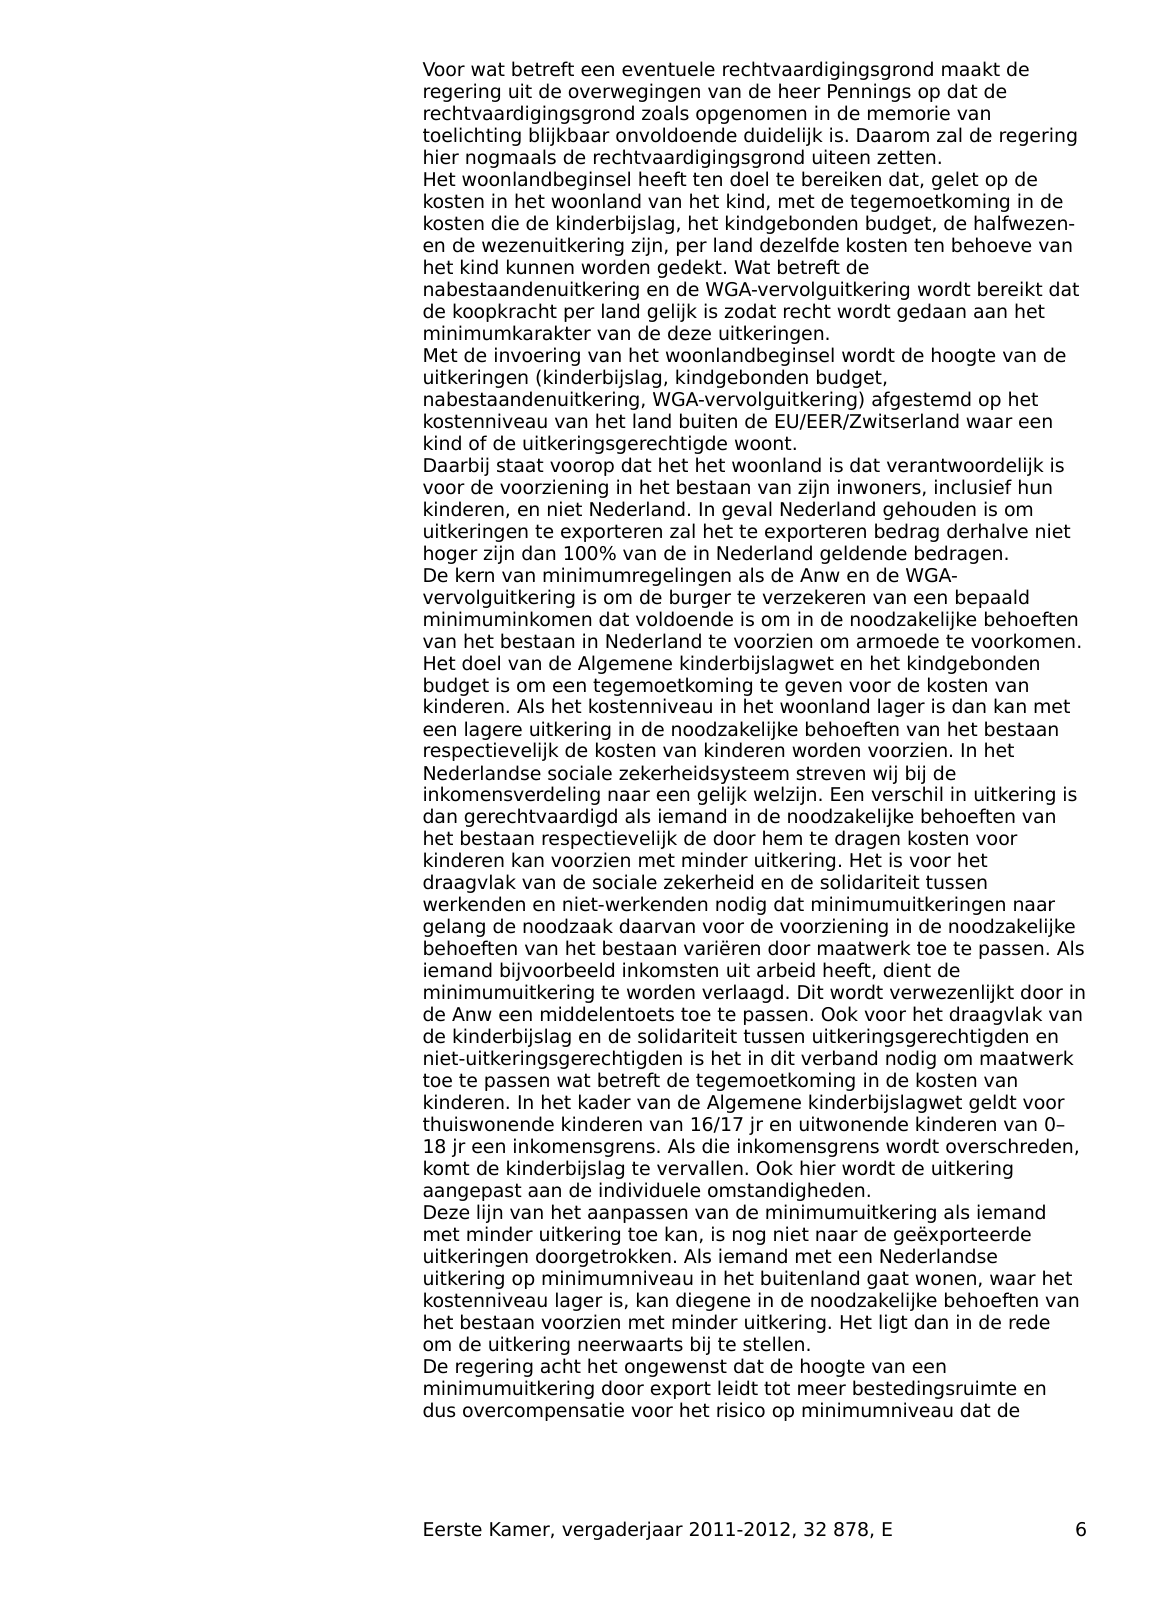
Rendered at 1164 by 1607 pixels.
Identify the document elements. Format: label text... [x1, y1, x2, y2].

text De regering acht het ongewenst dat de hoogte van een minimumuitkering door export leidt tot meer bestedingsruimte en dus overcompensatie voor het risico op minimumniveau dat de [422, 1356, 1087, 1422]
text Het woonlandbeginsel heeft ten doel te bereiken dat, gelet op de kosten in het woonland van het kind, met de tegemoetkoming in de kosten die de kinderbijslag, het kindgebonden budget, de halfwezen- en de wezenuitkering zijn, per land dezelfde kosten ten behoeve van het kind kunnen worden gedekt. Wat betreft de nabestaandenuitkering en de WGA-vervolguitkering wordt bereikt dat de koopkracht per land gelijk is zodat recht wordt gedaan aan het minimumkarakter van de deze uitkeringen. [422, 169, 1087, 345]
text De kern van minimumregelingen als de Anw en de WGA-vervolguitkering is om de burger te verzekeren van een bepaald minimuminkomen dat voldoende is om in de noodzakelijke behoeften van het bestaan in Nederland te voorzien om armoede te voorkomen. Het doel van de Algemene kinderbijslagwet en het kindgebonden budget is om een tegemoetkoming te geven voor de kosten van kinderen. Als het kostenniveau in het woonland lager is dan kan met een lagere uitkering in de noodzakelijke behoeften van het bestaan respectievelijk de kosten van kinderen worden voorzien. In het Nederlandse sociale zekerheidsysteem streven wij bij de inkomensverdeling naar een gelijk welzijn. Een verschil in uitkering is dan gerechtvaardigd als iemand in de noodzakelijke behoeften van het bestaan respectievelijk de door hem te dragen kosten voor kinderen kan voorzien met minder uitkering. Het is voor het draagvlak van de sociale zekerheid en de solidariteit tussen werkenden en niet-werkenden nodig dat minimumuitkeringen naar gelang de noodzaak daarvan voor de voorziening in de noodzakelijke behoeften van het bestaan variëren door maatwerk toe te passen. Als iemand bijvoorbeeld inkomsten uit arbeid heeft, dient de minimumuitkering te worden verlaagd. Dit wordt verwezenlijkt door in de Anw een middelentoets toe te passen. Ook voor het draagvlak van de kinderbijslag en de solidariteit tussen uitkeringsgerechtigden en niet-uitkeringsgerechtigden is het in dit verband nodig om maatwerk toe te passen wat betreft de tegemoetkoming in de kosten van kinderen. In het kader van de Algemene kinderbijslagwet geldt voor thuiswonende kinderen van 16/17 jr en uitwonende kinderen van 0–18 jr een inkomensgrens. Als die inkomensgrens wordt overschreden, komt de kinderbijslag te vervallen. Ook hier wordt de uitkering aangepast aan de individuele omstandigheden. [422, 564, 1087, 1202]
text Voor wat betreft een eventuele rechtvaardigingsgrond maakt de regering uit de overwegingen van de heer Pennings op dat de rechtvaardigingsgrond zoals opgenomen in de memorie van toelichting blijkbaar onvoldoende duidelijk is. Daarom zal de regering hier nogmaals de rechtvaardigingsgrond uiteen zetten. [422, 59, 1087, 169]
text Deze lijn van het aanpassen van de minimumuitkering als iemand met minder uitkering toe kan, is nog niet naar de geëxporteerde uitkeringen doorgetrokken. Als iemand met een Nederlandse uitkering op minimumniveau in het buitenland gaat wonen, waar het kostenniveau lager is, kan diegene in de noodzakelijke behoeften van het bestaan voorzien met minder uitkering. Het ligt dan in de rede om de uitkering neerwaarts bij te stellen. [422, 1202, 1087, 1356]
text Daarbij staat voorop dat het het woonland is dat verantwoordelijk is voor de voorziening in het bestaan van zijn inwoners, inclusief hun kinderen, en niet Nederland. In geval Nederland gehouden is om uitkeringen te exporteren zal het te exporteren bedrag derhalve niet hoger zijn dan 100% van de in Nederland geldende bedragen. [422, 455, 1087, 564]
text Met de invoering van het woonlandbeginsel wordt de hoogte van de uitkeringen (kinderbijslag, kindgebonden budget, nabestaandenuitkering, WGA-vervolguitkering) afgestemd op het kostenniveau van het land buiten de EU/EER/Zwitserland waar een kind of de uitkeringsgerechtigde woont. [422, 345, 1087, 455]
